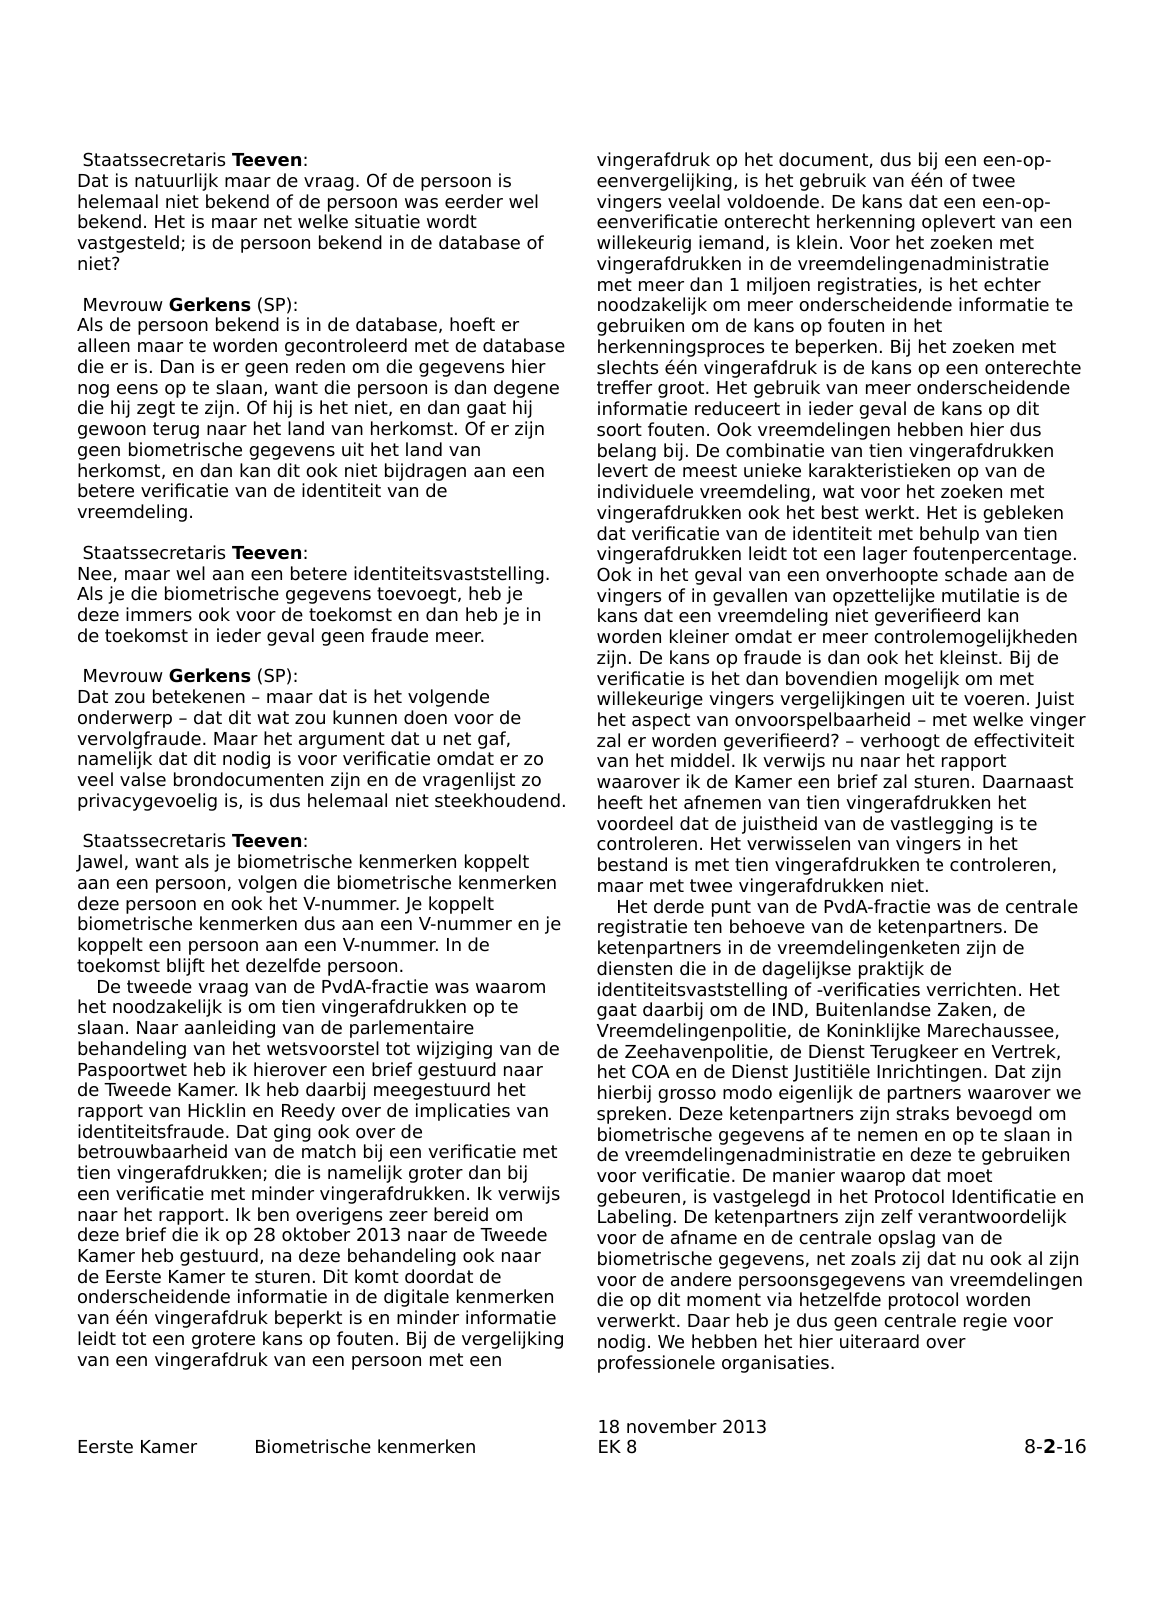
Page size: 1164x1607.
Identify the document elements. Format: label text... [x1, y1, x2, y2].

text Staatssecretaris Teeven: [77, 831, 567, 852]
text Jawel, want als je biometrische kenmerken koppelt aan een persoon, volgen die biometrische kenmerken deze persoon en ook het V-nummer. Je koppelt biometrische kenmerken dus aan een V-nummer en je koppelt een persoon aan een V-nummer. In de toekomst blijft het dezelfde persoon. [77, 852, 567, 976]
text vingerafdruk op het document, dus bij een een-op-eenvergelijking, is het gebruik van één of twee vingers veelal voldoende. De kans dat een een-op-eenverificatie onterecht herkenning oplevert van een willekeurig iemand, is klein. Voor het zoeken met vingerafdrukken in de vreemdelingenadministratie met meer dan 1 miljoen registraties, is het echter noodzakelijk om meer onderscheidende informatie te gebruiken om de kans op fouten in het herkenningsproces te beperken. Bij het zoeken met slechts één vingerafdruk is de kans op een onterechte treffer groot. Het gebruik van meer onderscheidende informatie reduceert in ieder geval de kans op dit soort fouten. Ook vreemdelingen hebben hier dus belang bij. De combinatie van tien vingerafdrukken levert de meest unieke karakteristieken op van de individuele vreemdeling, wat voor het zoeken met vingerafdrukken ook het best werkt. Het is gebleken dat verificatie van de identiteit met behulp van tien vingerafdrukken leidt tot een lager foutenpercentage. Ook in het geval van een onverhoopte schade aan de vingers of in gevallen van opzettelijke mutilatie is de kans dat een vreemdeling niet geverifieerd kan worden kleiner omdat er meer controlemogelijkheden zijn. De kans op fraude is dan ook het kleinst. Bij de verificatie is het dan bovendien mogelijk om met willekeurige vingers vergelijkingen uit te voeren. Juist het aspect van onvoorspelbaarheid – met welke vinger zal er worden geverifieerd? – verhoogt de effectiviteit van het middel. Ik verwijs nu naar het rapport waarover ik de Kamer een brief zal sturen. Daarnaast heeft het afnemen van tien vingerafdrukken het voordeel dat de juistheid van de vastlegging is te controleren. Het verwisselen van vingers in het bestand is met tien vingerafdrukken te controleren, maar met twee vingerafdrukken niet. [596, 150, 1087, 896]
text De tweede vraag van de PvdA-fractie was waarom het noodzakelijk is om tien vingerafdrukken op te slaan. Naar aanleiding van de parlementaire behandeling van het wetsvoorstel tot wijziging van de Paspoortwet heb ik hierover een brief gestuurd naar de Tweede Kamer. Ik heb daarbij meegestuurd het rapport van Hicklin en Reedy over de implicaties van identiteitsfraude. Dat ging ook over de betrouwbaarheid van de match bij een verificatie met tien vingerafdrukken; die is namelijk groter dan bij een verificatie met minder vingerafdrukken. Ik verwijs naar het rapport. Ik ben overigens zeer bereid om deze brief die ik op 28 oktober 2013 naar de Tweede Kamer heb gestuurd, na deze behandeling ook naar de Eerste Kamer te sturen. Dit komt doordat de onderscheidende informatie in de digitale kenmerken van één vingerafdruk beperkt is en minder informatie leidt tot een grotere kans op fouten. Bij de vergelijking van een vingerafdruk van een persoon met een [77, 976, 567, 1370]
text Als de persoon bekend is in de database, hoeft er alleen maar te worden gecontroleerd met de database die er is. Dan is er geen reden om die gegevens hier nog eens op te slaan, want die persoon is dan degene die hij zegt te zijn. Of hij is het niet, en dan gaat hij gewoon terug naar het land van herkomst. Of er zijn geen biometrische gegevens uit het land van herkomst, en dan kan dit ook niet bijdragen aan een betere verificatie van de identiteit van de vreemdeling. [77, 315, 567, 523]
text Nee, maar wel aan een betere identiteitsvaststelling. Als je die biometrische gegevens toevoegt, heb je deze immers ook voor de toekomst en dan heb je in de toekomst in ieder geval geen fraude meer. [77, 563, 567, 646]
text Staatssecretaris Teeven: [77, 150, 567, 171]
text Dat zou betekenen – maar dat is het volgende onderwerp – dat dit wat zou kunnen doen voor de vervolgfraude. Maar het argument dat u net gaf, namelijk dat dit nodig is voor verificatie omdat er zo veel valse brondocumenten zijn en de vragenlijst zo privacygevoelig is, is dus helemaal niet steekhoudend. [77, 687, 567, 811]
text Dat is natuurlijk maar de vraag. Of de persoon is helemaal niet bekend of de persoon was eerder wel bekend. Het is maar net welke situatie wordt vastgesteld; is de persoon bekend in de database of niet? [77, 171, 567, 274]
text Mevrouw Gerkens (SP): [77, 666, 567, 687]
text Staatssecretaris Teeven: [77, 543, 567, 563]
text Mevrouw Gerkens (SP): [77, 294, 567, 315]
text Het derde punt van de PvdA-fractie was de centrale registratie ten behoeve van de ketenpartners. De ketenpartners in de vreemdelingenketen zijn de diensten die in de dagelijkse praktijk de identiteitsvaststelling of -verificaties verrichten. Het gaat daarbij om de IND, Buitenlandse Zaken, de Vreemdelingenpolitie, de Koninklijke Marechaussee, de Zeehavenpolitie, de Dienst Terugkeer en Vertrek, het COA en de Dienst Justitiële Inrichtingen. Dat zijn hierbij grosso modo eigenlijk de partners waarover we spreken. Deze ketenpartners zijn straks bevoegd om biometrische gegevens af te nemen en op te slaan in de vreemdelingenadministratie en deze te gebruiken voor verificatie. De manier waarop dat moet gebeuren, is vastgelegd in het Protocol Identificatie en Labeling. De ketenpartners zijn zelf verantwoordelijk voor de afname en de centrale opslag van de biometrische gegevens, net zoals zij dat nu ook al zijn voor de andere persoonsgegevens van vreemdelingen die op dit moment via hetzelfde protocol worden verwerkt. Daar heb je dus geen centrale regie voor nodig. We hebben het hier uiteraard over professionele organisaties. [596, 896, 1087, 1373]
